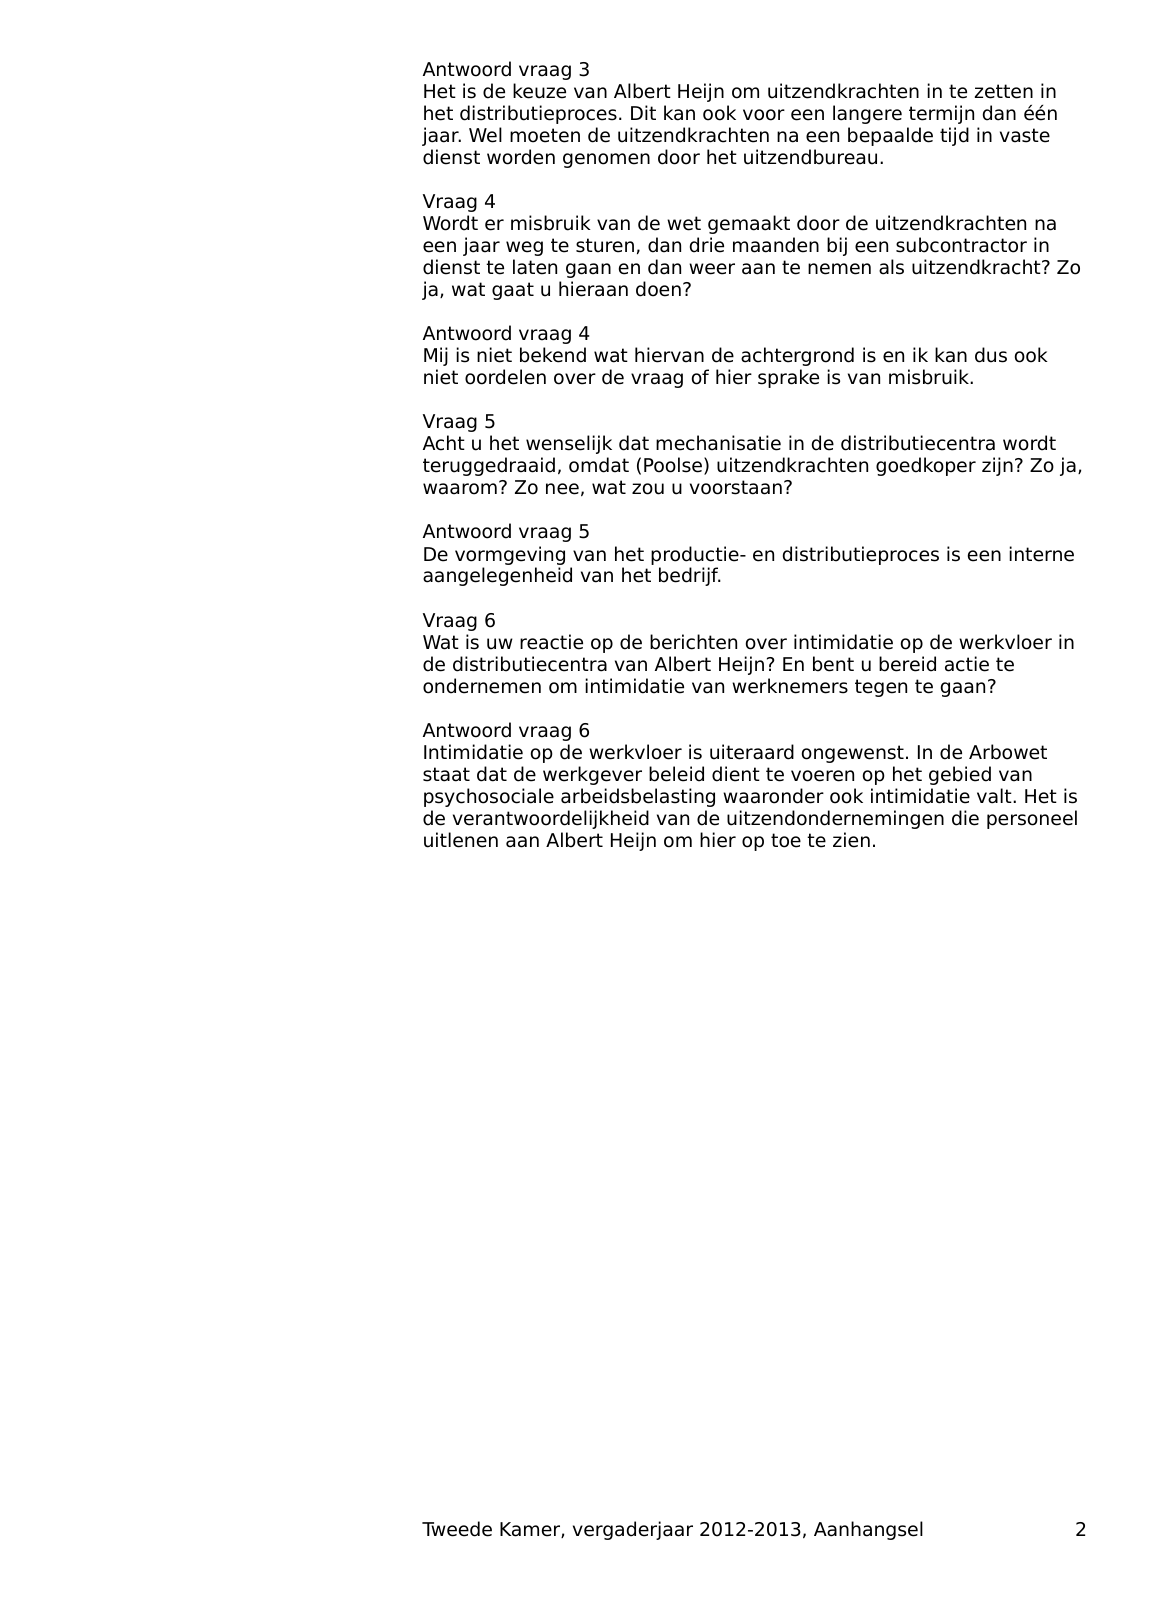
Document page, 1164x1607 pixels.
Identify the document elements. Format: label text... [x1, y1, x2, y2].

text Antwoord vraag 6 [422, 720, 1087, 742]
text Antwoord vraag 3 [422, 59, 1087, 81]
text Mij is niet bekend wat hiervan de achtergrond is en ik kan dus ook niet oordelen over de vraag of hier sprake is van misbruik. [422, 345, 1087, 389]
text Vraag 6 [422, 609, 1087, 632]
text Wat is uw reactie op de berichten over intimidatie op de werkvloer in de distributiecentra van Albert Heijn? En bent u bereid actie te ondernemen om intimidatie van werknemers tegen te gaan? [422, 632, 1087, 697]
text Acht u het wenselijk dat mechanisatie in de distributiecentra wordt teruggedraaid, omdat (Poolse) uitzendkrachten goedkoper zijn? Zo ja, waarom? Zo nee, wat zou u voorstaan? [422, 433, 1087, 499]
text Het is de keuze van Albert Heijn om uitzendkrachten in te zetten in het distributieproces. Dit kan ook voor een langere termijn dan één jaar. Wel moeten de uitzendkrachten na een bepaalde tijd in vaste dienst worden genomen door het uitzendbureau. [422, 81, 1087, 169]
text Wordt er misbruik van de wet gemaakt door de uitzendkrachten na een jaar weg te sturen, dan drie maanden bij een subcontractor in dienst te laten gaan en dan weer aan te nemen als uitzendkracht? Zo ja, wat gaat u hieraan doen? [422, 213, 1087, 301]
text Antwoord vraag 4 [422, 323, 1087, 345]
text De vormgeving van het productie- en distributieproces is een interne aangelegenheid van het bedrijf. [422, 543, 1087, 587]
text Antwoord vraag 5 [422, 521, 1087, 543]
text Vraag 5 [422, 411, 1087, 433]
text Vraag 4 [422, 191, 1087, 213]
text Intimidatie op de werkvloer is uiteraard ongewenst. In de Arbowet staat dat de werkgever beleid dient te voeren op het gebied van psychosociale arbeidsbelasting waaronder ook intimidatie valt. Het is de verantwoordelijkheid van de uitzendondernemingen die personeel uitlenen aan Albert Heijn om hier op toe te zien. [422, 742, 1087, 852]
